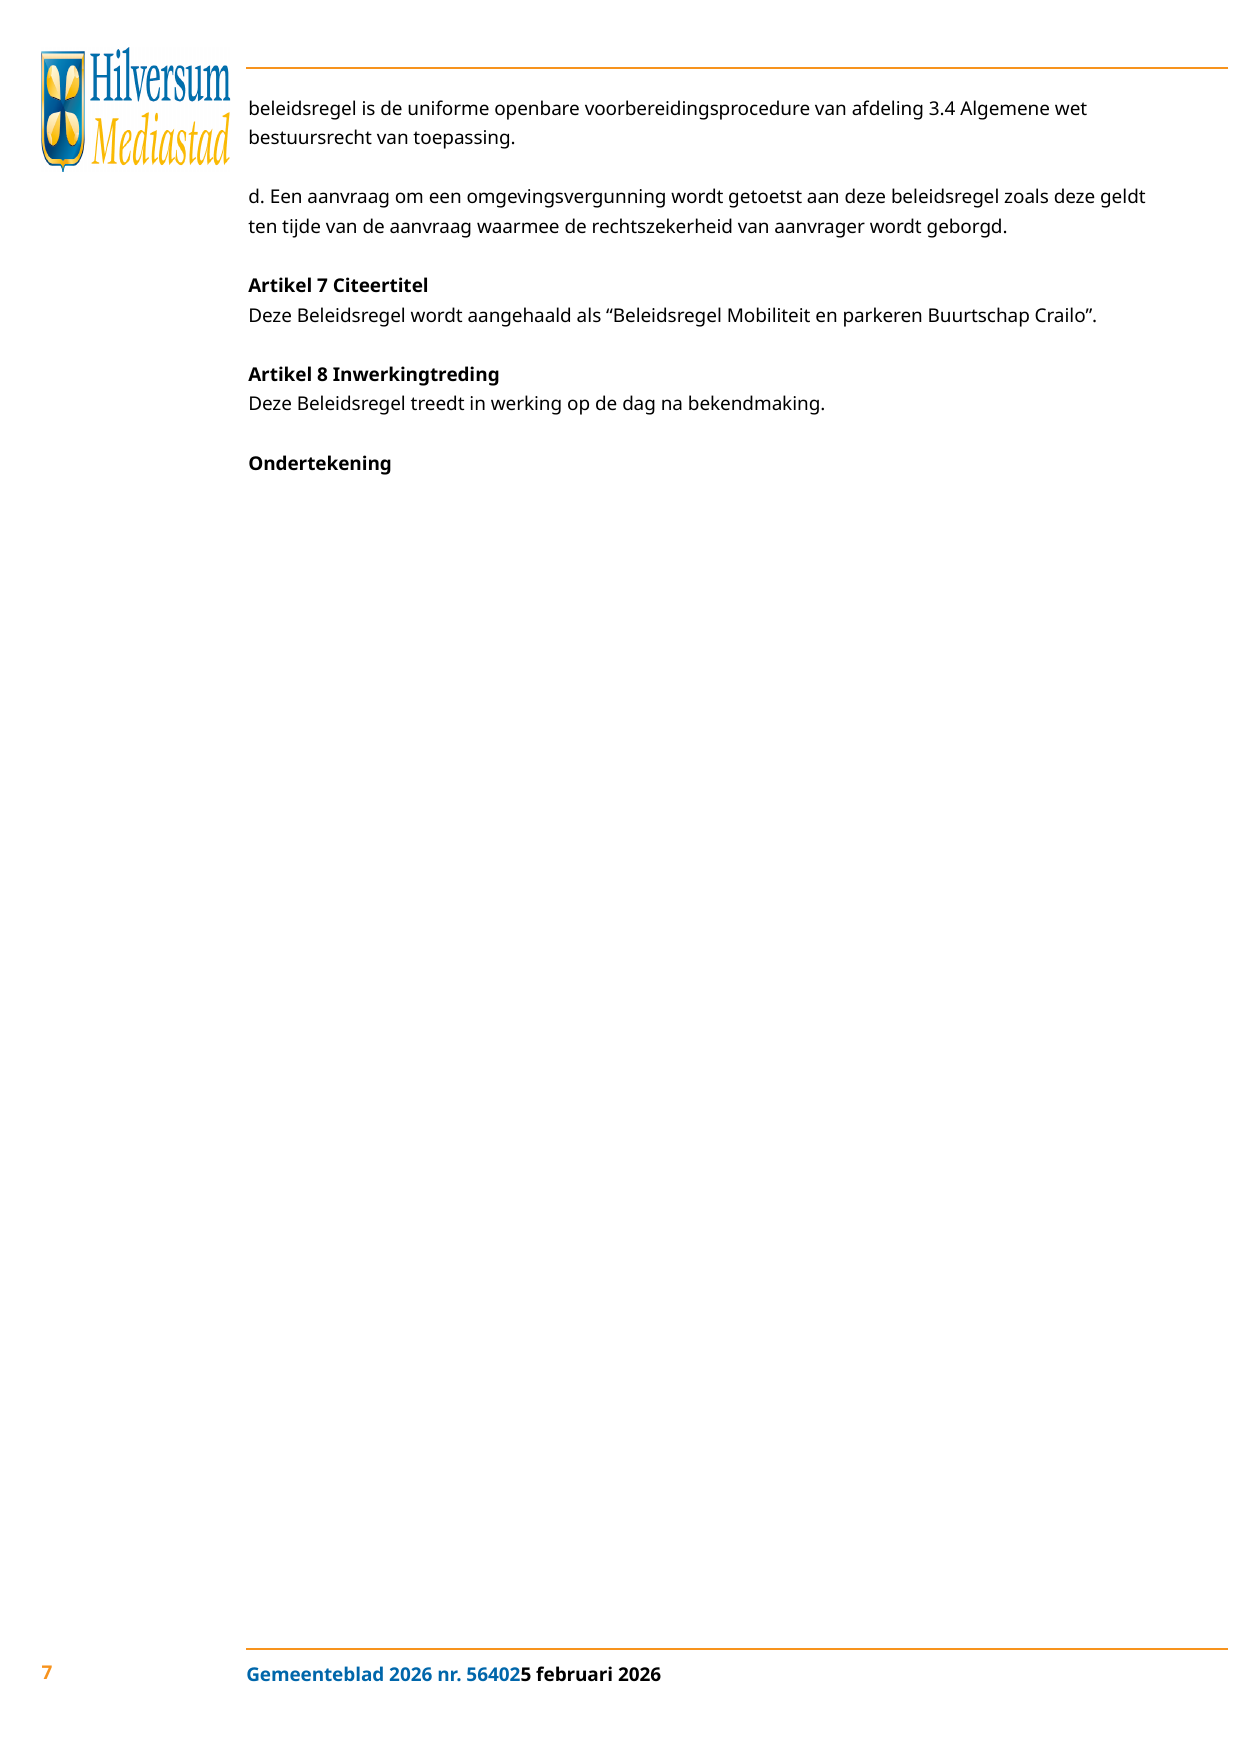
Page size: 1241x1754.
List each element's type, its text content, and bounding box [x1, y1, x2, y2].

text d. Een aanvraag om een omgevingsvergunning wordt getoetst aan deze beleidsregel zoals deze geldt ten tijde van de aanvraag waarmee de rechtszekerheid van aanvrager wordt geborgd. [248, 183, 1152, 239]
text Artikel 7 Citeertitel [248, 272, 1152, 298]
text Deze Beleidsregel treedt in werking op de dag na bekendmaking. [248, 391, 1152, 416]
picture [41, 47, 231, 172]
text beleidsregel is de uniforme openbare voorbereidingsprocedure van afdeling 3.4 Algemene wet bestuursrecht van toepassing. [248, 95, 1152, 150]
text Deze Beleidsregel wordt aangehaald als “Beleidsregel Mobiliteit en parkeren Buurtschap Crailo”. [248, 302, 1152, 328]
text Ondertekening [248, 450, 1152, 476]
text Artikel 8 Inwerkingtreding [248, 361, 1152, 387]
